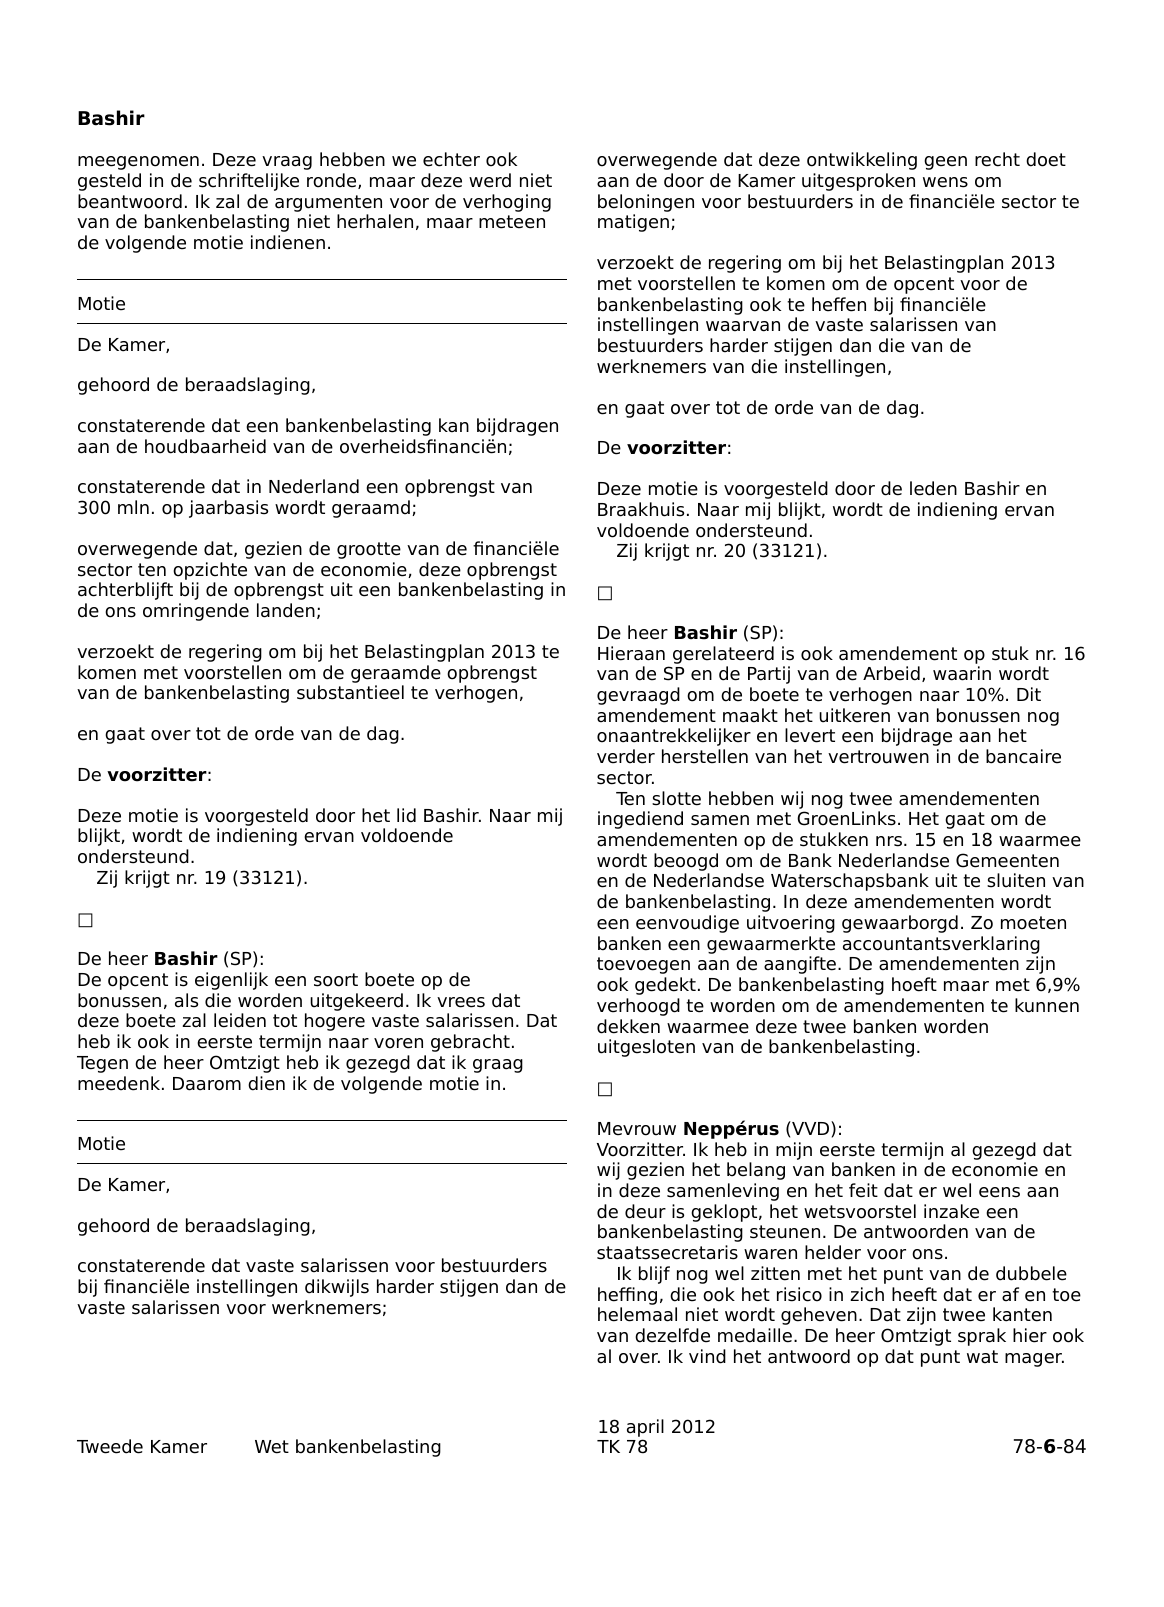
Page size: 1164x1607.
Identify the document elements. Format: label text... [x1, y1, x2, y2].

text Voorzitter. Ik heb in mijn eerste termijn al gezegd dat wij gezien het belang van banken in de economie en in deze samenleving en het feit dat er wel eens aan de deur is geklopt, het wetsvoorstel inzake een bankenbelasting steunen. De antwoorden van de staatssecretaris waren helder voor ons. [596, 1139, 1087, 1264]
text constaterende dat een bankenbelasting kan bijdragen aan de houdbaarheid van de overheidsfinanciën; [77, 416, 567, 457]
text Ik blijf nog wel zitten met het punt van de dubbele heffing, die ook het risico in zich heeft dat er af en toe helemaal niet wordt geheven. Dat zijn twee kanten van dezelfde medaille. De heer Omtzigt sprak hier ook al over. Ik vind het antwoord op dat punt wat mager. [596, 1264, 1087, 1367]
text De Kamer, [77, 1175, 567, 1196]
text en gaat over tot de orde van de dag. [77, 724, 567, 745]
text De voorzitter: [596, 438, 1087, 459]
text Motie [77, 294, 567, 314]
text De heer Bashir (SP): [596, 623, 1087, 643]
text en gaat over tot de orde van de dag. [596, 397, 1087, 418]
text Ten slotte hebben wij nog twee amendementen ingediend samen met GroenLinks. Het gaat om de amendementen op de stukken nrs. 15 en 18 waarmee wordt beoogd om de Bank Nederlandse Gemeenten en de Nederlandse Waterschapsbank uit te sluiten van de bankenbelasting. In deze amendementen wordt een eenvoudige uitvoering gewaarborgd. Zo moeten banken een gewaarmerkte accountantsverklaring toevoegen aan de aangifte. De amendementen zijn ook gedekt. De bankenbelasting hoeft maar met 6,9% verhoogd te worden om de amendementen te kunnen dekken waarmee deze twee banken worden uitgesloten van de bankenbelasting. [596, 788, 1087, 1058]
text verzoekt de regering om bij het Belastingplan 2013 te komen met voorstellen om de geraamde opbrengst van de bankenbelasting substantieel te verhogen, [77, 642, 567, 704]
text constaterende dat vaste salarissen voor bestuurders bij financiële instellingen dikwijls harder stijgen dan de vaste salarissen voor werknemers; [77, 1256, 567, 1318]
text Motie [77, 1134, 567, 1155]
text □ [77, 908, 567, 929]
text De voorzitter: [77, 765, 567, 785]
text Hieraan gerelateerd is ook amendement op stuk nr. 16 van de SP en de Partij van de Arbeid, waarin wordt gevraagd om de boete te verhogen naar 10%. Dit amendement maakt het uitkeren van bonussen nog onaantrekkelijker en levert een bijdrage aan het verder herstellen van het vertrouwen in de bancaire sector. [596, 643, 1087, 788]
text □ [596, 582, 1087, 603]
text De opcent is eigenlijk een soort boete op de bonussen, als die worden uitgekeerd. Ik vrees dat deze boete zal leiden tot hogere vaste salarissen. Dat heb ik ook in eerste termijn naar voren gebracht. Tegen de heer Omtzigt heb ik gezegd dat ik graag meedenk. Daarom dien ik de volgende motie in. [77, 970, 567, 1094]
text meegenomen. Deze vraag hebben we echter ook gesteld in de schriftelijke ronde, maar deze werd niet beantwoord. Ik zal de argumenten voor de verhoging van de bankenbelasting niet herhalen, maar meteen de volgende motie indienen. [77, 150, 567, 254]
text Deze motie is voorgesteld door het lid Bashir. Naar mij blijkt, wordt de indiening ervan voldoende ondersteund. [77, 805, 567, 868]
text verzoekt de regering om bij het Belastingplan 2013 met voorstellen te komen om de opcent voor de bankenbelasting ook te heffen bij financiële instellingen waarvan de vaste salarissen van bestuurders harder stijgen dan die van de werknemers van die instellingen, [596, 253, 1087, 377]
text overwegende dat, gezien de grootte van de financiële sector ten opzichte van de economie, deze opbrengst achterblijft bij de opbrengst uit een bankenbelasting in de ons omringende landen; [77, 539, 567, 622]
text Zij krijgt nr. 19 (33121). [77, 868, 567, 888]
text De Kamer, [77, 334, 567, 355]
text De heer Bashir (SP): [77, 949, 567, 970]
text □ [596, 1078, 1087, 1099]
text Deze motie is voorgesteld door de leden Bashir en Braakhuis. Naar mij blijkt, wordt de indiening ervan voldoende ondersteund. [596, 479, 1087, 541]
text Mevrouw Neppérus (VVD): [596, 1119, 1087, 1139]
text gehoord de beraadslaging, [77, 375, 567, 396]
text gehoord de beraadslaging, [77, 1216, 567, 1236]
text Zij krijgt nr. 20 (33121). [596, 541, 1087, 562]
text overwegende dat deze ontwikkeling geen recht doet aan de door de Kamer uitgesproken wens om beloningen voor bestuurders in de financiële sector te matigen; [596, 150, 1087, 233]
text constaterende dat in Nederland een opbrengst van 300 mln. op jaarbasis wordt geraamd; [77, 477, 567, 519]
